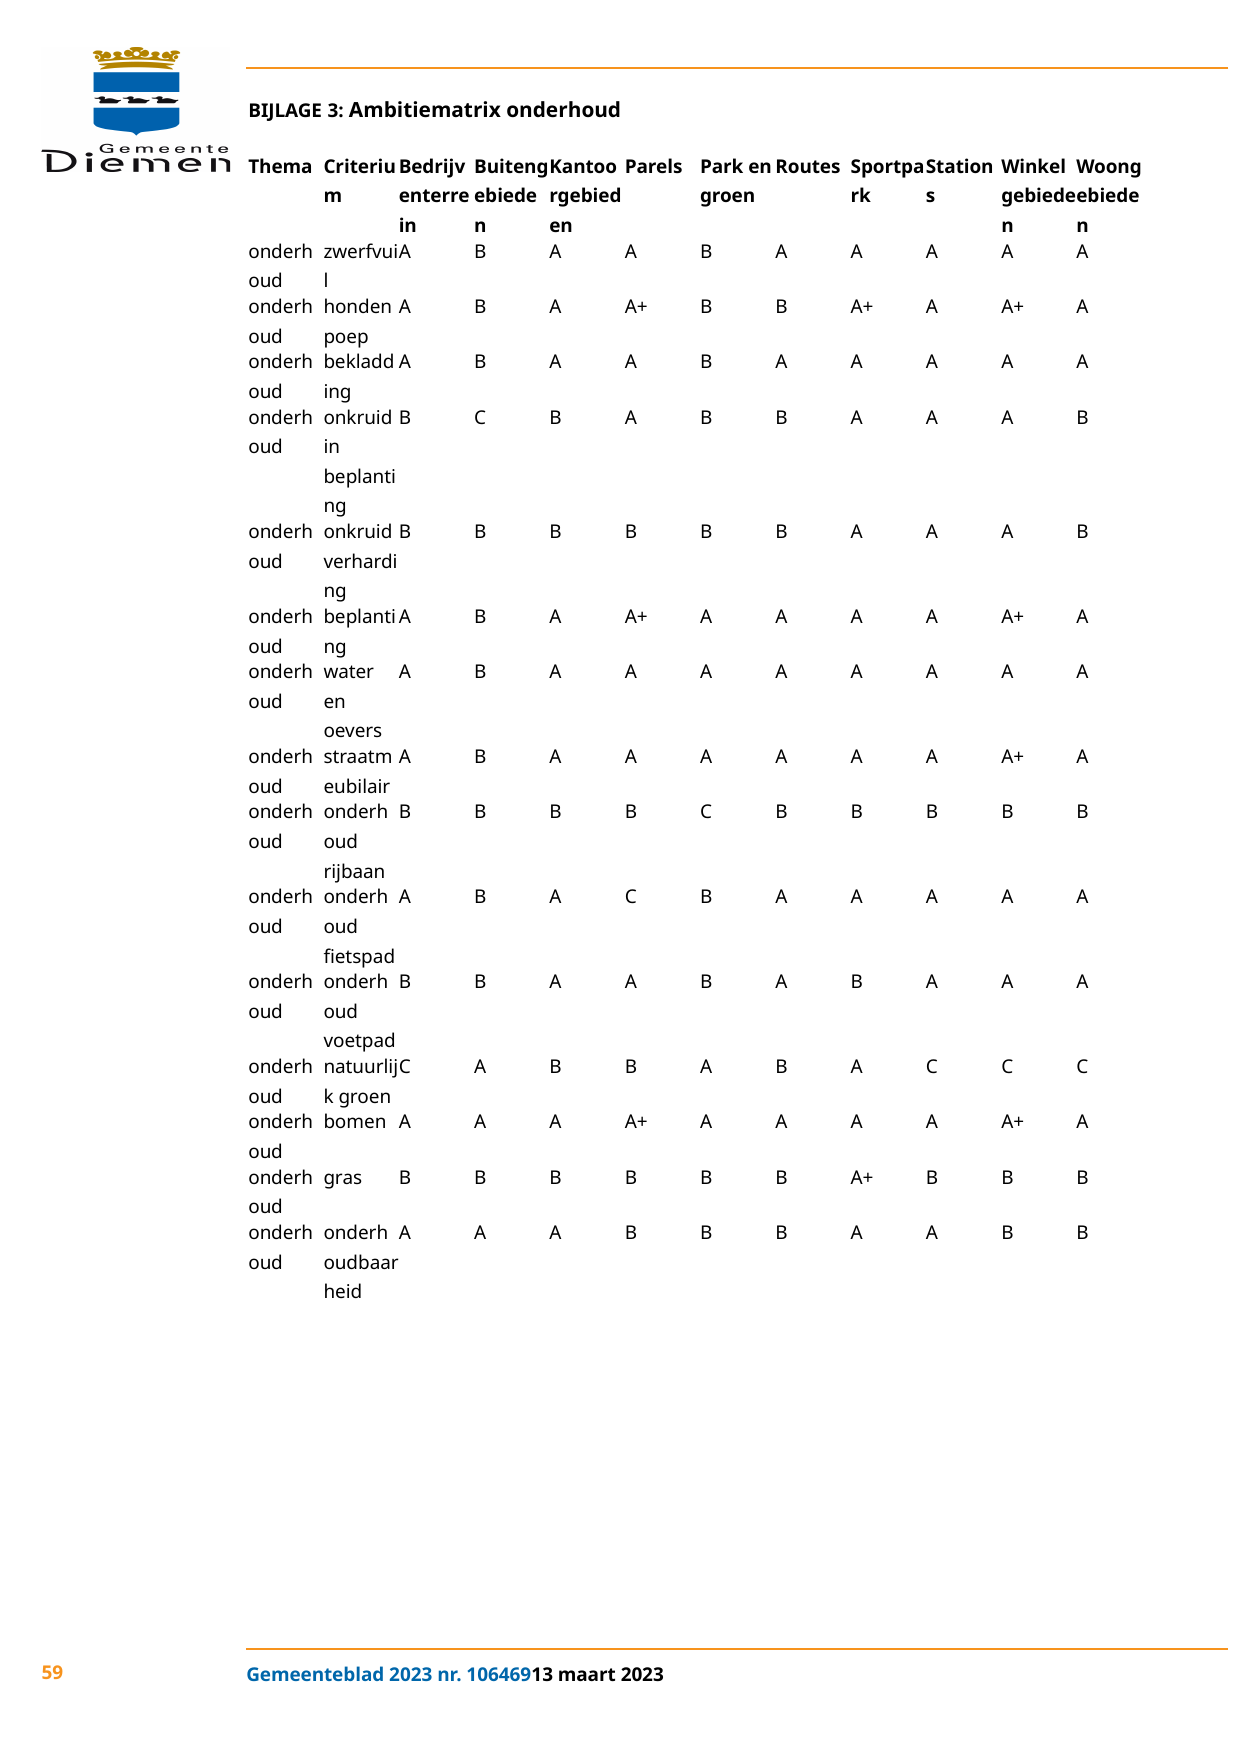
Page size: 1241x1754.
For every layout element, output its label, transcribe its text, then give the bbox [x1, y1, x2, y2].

table_cell onderhoud [248, 659, 323, 743]
table_cell onderhoud [248, 349, 323, 404]
table_header Criterium [323, 153, 398, 238]
table_cell onderhoud [248, 884, 323, 968]
table_cell B [399, 404, 474, 518]
table_cell A [399, 884, 474, 968]
table_cell natuurlijk groen [323, 1054, 398, 1109]
table_cell A [775, 603, 850, 658]
table_cell A [474, 1054, 549, 1109]
table_cell B [549, 1054, 624, 1109]
table_cell A [1076, 293, 1152, 348]
table_cell A [926, 659, 1001, 743]
table_cell onderhoud rijbaan [323, 799, 398, 884]
table_cell B [549, 518, 624, 603]
table_cell A [1076, 744, 1152, 799]
table_cell onderhoud voetpad [323, 969, 398, 1053]
table_cell A [850, 1109, 926, 1164]
table_cell B [1001, 1164, 1076, 1219]
table_cell A [1001, 969, 1076, 1053]
table_cell A [850, 884, 926, 968]
table_cell onderhoud fietspad [323, 884, 398, 968]
table_cell B [700, 404, 775, 518]
table_header Winkelgebieden [1001, 153, 1076, 238]
table_cell B [700, 884, 775, 968]
table_cell onderhoud [248, 799, 323, 884]
table_cell B [850, 799, 926, 884]
table_cell B [775, 799, 850, 884]
table_cell A [1001, 884, 1076, 968]
table_cell B [850, 969, 926, 1053]
table_cell B [700, 518, 775, 603]
table_header Thema [248, 153, 323, 238]
table_cell A [549, 293, 624, 348]
table_cell B [474, 1164, 549, 1219]
table_cell A [850, 349, 926, 404]
table_cell zwerfvuil [323, 238, 398, 293]
text BIJLAGE 3: Ambitiematrix onderhoud [248, 95, 1152, 123]
table_cell B [399, 1164, 474, 1219]
table_cell B [474, 799, 549, 884]
table_header Parels [625, 153, 700, 238]
table_cell A [399, 1219, 474, 1304]
table_cell A [1001, 238, 1076, 293]
table_cell A [850, 1219, 926, 1304]
table_cell A [926, 293, 1001, 348]
table_cell A [625, 744, 700, 799]
table_cell A [850, 404, 926, 518]
table_cell onderhoud [248, 518, 323, 603]
table_cell A [625, 404, 700, 518]
table_cell A [700, 1109, 775, 1164]
table_cell water en oevers [323, 659, 398, 743]
table_cell onkruid verharding [323, 518, 398, 603]
table_cell B [775, 404, 850, 518]
table_cell B [926, 1164, 1001, 1219]
table_cell B [1076, 799, 1152, 884]
table_cell bekladding [323, 349, 398, 404]
table_cell A [926, 1219, 1001, 1304]
table_cell A [926, 238, 1001, 293]
table_header Stations [926, 153, 1001, 238]
table_cell onderhoud [248, 1219, 323, 1304]
table_cell C [1001, 1054, 1076, 1109]
table_cell onkruid in beplanting [323, 404, 398, 518]
table_cell A+ [1001, 603, 1076, 658]
table_cell bomen [323, 1109, 398, 1164]
table_cell A [625, 349, 700, 404]
table_cell A+ [625, 293, 700, 348]
table_cell A [1001, 659, 1076, 743]
table_cell B [549, 404, 624, 518]
table_cell A+ [625, 603, 700, 658]
table_cell A [1076, 884, 1152, 968]
table_cell A [850, 744, 926, 799]
table_cell A [775, 884, 850, 968]
table_cell onderhoud [248, 1054, 323, 1109]
table_cell B [549, 799, 624, 884]
table_cell B [775, 1164, 850, 1219]
table_cell C [926, 1054, 1001, 1109]
table_cell B [775, 1219, 850, 1304]
table_cell A [549, 1109, 624, 1164]
table_cell B [474, 238, 549, 293]
table_cell A [399, 603, 474, 658]
table_header Bedrijventerrein [399, 153, 474, 238]
table_cell onderhoud [248, 969, 323, 1053]
picture [41, 47, 231, 172]
table_cell B [625, 1219, 700, 1304]
table_cell A [549, 238, 624, 293]
table_cell onderhoud [248, 1164, 323, 1219]
table_cell A [926, 404, 1001, 518]
table_cell C [700, 799, 775, 884]
table_cell A [549, 969, 624, 1053]
table_cell B [1001, 799, 1076, 884]
table_cell onderhoudbaarheid [323, 1219, 398, 1304]
table_header Sportpark [850, 153, 926, 238]
table_cell A [775, 744, 850, 799]
table_cell onderhoud [248, 404, 323, 518]
table_cell B [474, 518, 549, 603]
table_cell B [775, 518, 850, 603]
table_cell A [1001, 518, 1076, 603]
table_cell B [700, 238, 775, 293]
table_cell A [926, 603, 1001, 658]
table_cell A [1076, 1109, 1152, 1164]
table_header Woongebieden [1076, 153, 1152, 238]
table_cell A [549, 603, 624, 658]
table_cell A [474, 1109, 549, 1164]
table_cell B [399, 969, 474, 1053]
table_cell B [700, 293, 775, 348]
table_cell A [775, 969, 850, 1053]
table_cell A [1076, 603, 1152, 658]
table_cell A [926, 349, 1001, 404]
table_cell A+ [1001, 744, 1076, 799]
table_cell A [474, 1219, 549, 1304]
table_header Park en groen [700, 153, 775, 238]
table_cell A [700, 1054, 775, 1109]
table_cell B [1076, 1164, 1152, 1219]
table_cell C [625, 884, 700, 968]
table_cell B [926, 799, 1001, 884]
table_cell onderhoud [248, 293, 323, 348]
table_cell A+ [1001, 293, 1076, 348]
table_cell A [850, 603, 926, 658]
table_cell A [625, 659, 700, 743]
table_cell A+ [850, 293, 926, 348]
table_cell hondenpoep [323, 293, 398, 348]
table_cell A [775, 349, 850, 404]
table_cell B [474, 603, 549, 658]
table_cell A [926, 1109, 1001, 1164]
table_cell beplanting [323, 603, 398, 658]
table_cell B [474, 744, 549, 799]
table_cell A+ [850, 1164, 926, 1219]
table_cell A [775, 238, 850, 293]
table_cell A [399, 744, 474, 799]
table_cell B [625, 1164, 700, 1219]
table_cell A [850, 659, 926, 743]
table_cell B [700, 349, 775, 404]
table_cell B [1076, 1219, 1152, 1304]
table_header Kantoorgebieden [549, 153, 624, 238]
table_cell A [775, 1109, 850, 1164]
table_cell B [700, 969, 775, 1053]
table_cell A [700, 603, 775, 658]
table_cell onderhoud [248, 603, 323, 658]
table_cell A [775, 659, 850, 743]
table_header Routes [775, 153, 850, 238]
table_cell B [1001, 1219, 1076, 1304]
table_cell straatmeubilair [323, 744, 398, 799]
table_cell A [399, 349, 474, 404]
table_cell B [625, 799, 700, 884]
table_cell A [1076, 349, 1152, 404]
table_cell A [1076, 659, 1152, 743]
table_cell B [1076, 518, 1152, 603]
table_cell A+ [1001, 1109, 1076, 1164]
table_cell B [399, 799, 474, 884]
table_cell A [926, 518, 1001, 603]
table_cell B [775, 1054, 850, 1109]
table_cell gras [323, 1164, 398, 1219]
table_cell A [399, 293, 474, 348]
table_cell B [775, 293, 850, 348]
table_cell A [549, 1219, 624, 1304]
table_cell B [549, 1164, 624, 1219]
table_cell A [850, 1054, 926, 1109]
table_cell A [1001, 404, 1076, 518]
table_cell B [474, 659, 549, 743]
table_cell A [399, 1109, 474, 1164]
table_cell B [474, 293, 549, 348]
table_cell A+ [625, 1109, 700, 1164]
table_cell onderhoud [248, 744, 323, 799]
table_cell onderhoud [248, 1109, 323, 1164]
table_cell A [549, 884, 624, 968]
table_cell A [625, 969, 700, 1053]
table_cell A [625, 238, 700, 293]
table_cell A [399, 659, 474, 743]
table_cell A [1076, 969, 1152, 1053]
table_cell A [850, 238, 926, 293]
table_cell onderhoud [248, 238, 323, 293]
table_header Buitengebieden [474, 153, 549, 238]
table_cell A [549, 659, 624, 743]
table_cell A [926, 744, 1001, 799]
table_cell A [700, 659, 775, 743]
table_cell C [399, 1054, 474, 1109]
table_cell C [1076, 1054, 1152, 1109]
table_cell A [399, 238, 474, 293]
table_cell A [1076, 238, 1152, 293]
table_cell B [625, 1054, 700, 1109]
table_cell B [625, 518, 700, 603]
table_cell B [700, 1219, 775, 1304]
table_cell B [1076, 404, 1152, 518]
table_cell A [1001, 349, 1076, 404]
table_cell A [850, 518, 926, 603]
table_cell B [399, 518, 474, 603]
table_cell A [549, 349, 624, 404]
table_cell A [926, 969, 1001, 1053]
table_cell B [700, 1164, 775, 1219]
table_cell C [474, 404, 549, 518]
table_cell A [549, 744, 624, 799]
table_cell A [700, 744, 775, 799]
table_cell B [474, 969, 549, 1053]
table_cell B [474, 349, 549, 404]
table_cell A [926, 884, 1001, 968]
table_cell B [474, 884, 549, 968]
